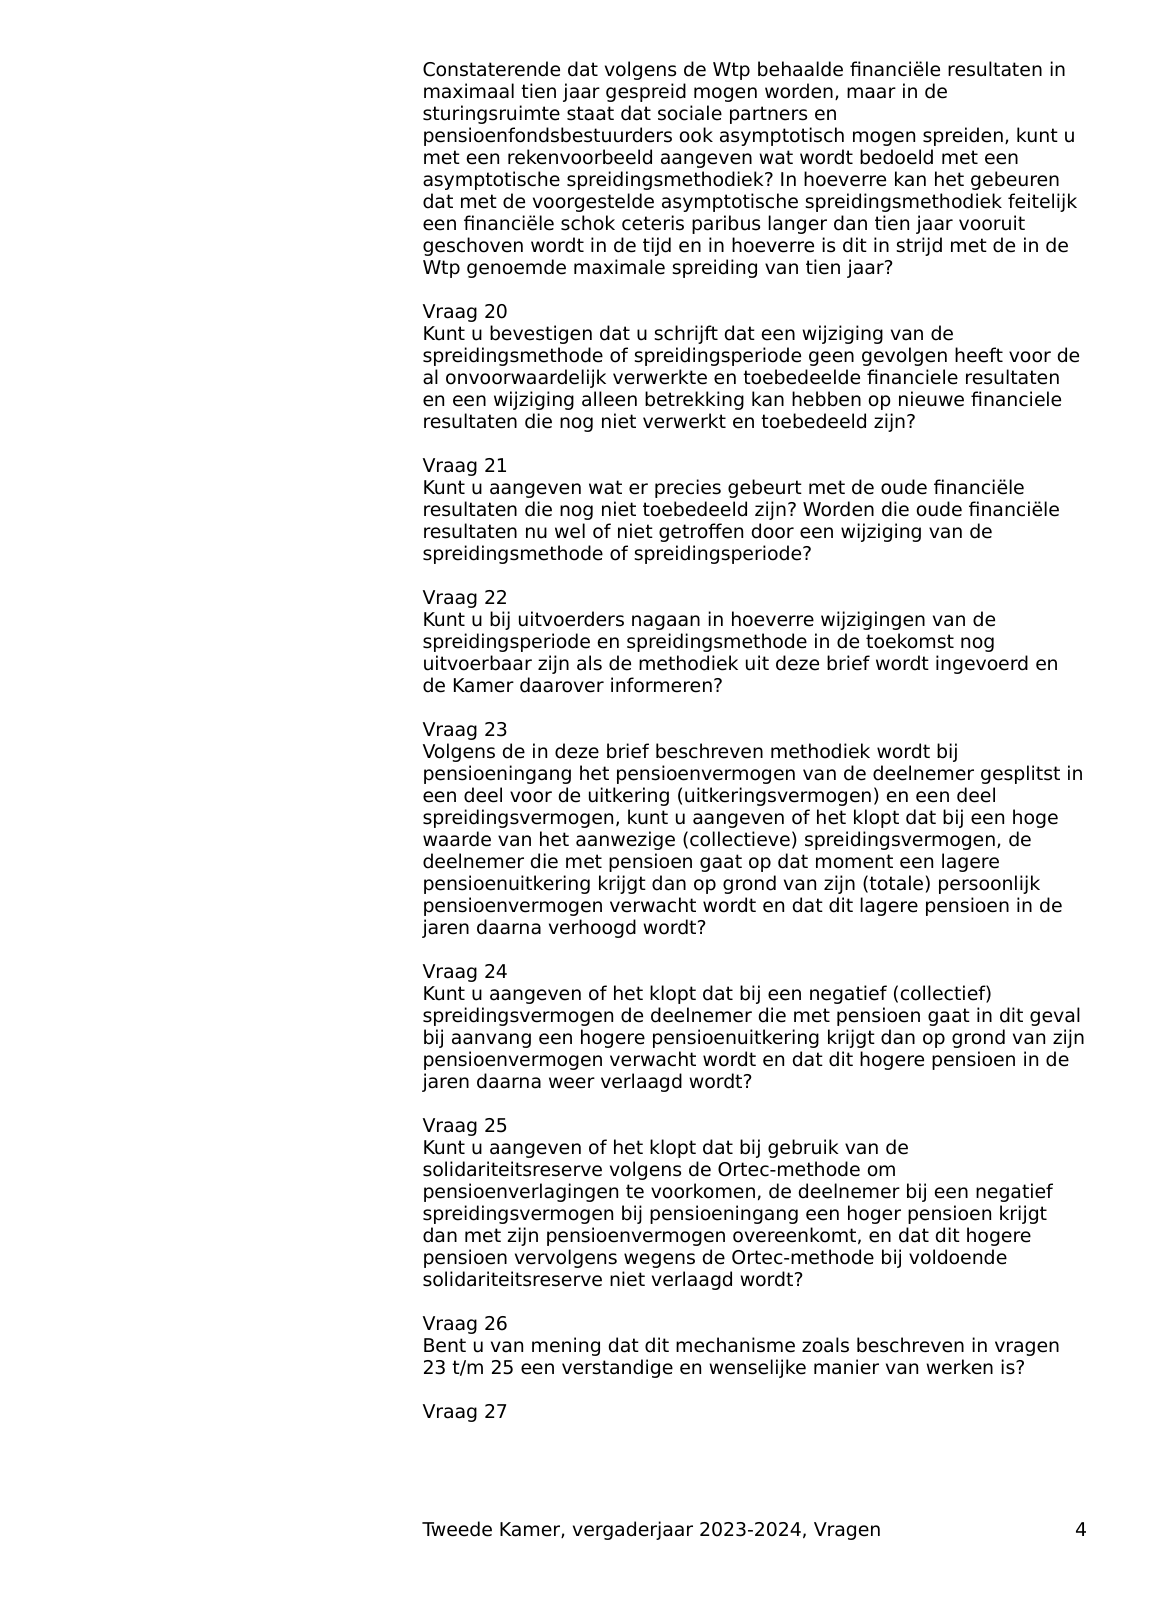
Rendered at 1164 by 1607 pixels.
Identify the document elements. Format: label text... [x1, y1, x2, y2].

text Vraag 22 [422, 587, 1087, 609]
text Kunt u aangeven of het klopt dat bij een negatief (collectief) spreidingsvermogen de deelnemer die met pensioen gaat in dit geval bij aanvang een hogere pensioenuitkering krijgt dan op grond van zijn pensioenvermogen verwacht wordt en dat dit hogere pensioen in de jaren daarna weer verlaagd wordt? [422, 983, 1087, 1093]
text Constaterende dat volgens de Wtp behaalde financiële resultaten in maximaal tien jaar gespreid mogen worden, maar in de sturingsruimte staat dat sociale partners en pensioenfondsbestuurders ook asymptotisch mogen spreiden, kunt u met een rekenvoorbeeld aangeven wat wordt bedoeld met een asymptotische spreidingsmethodiek? In hoeverre kan het gebeuren dat met de voorgestelde asymptotische spreidingsmethodiek feitelijk een financiële schok ceteris paribus langer dan tien jaar vooruit geschoven wordt in de tijd en in hoeverre is dit in strijd met de in de Wtp genoemde maximale spreiding van tien jaar? [422, 59, 1087, 279]
text Kunt u bij uitvoerders nagaan in hoeverre wijzigingen van de spreidingsperiode en spreidingsmethode in de toekomst nog uitvoerbaar zijn als de methodiek uit deze brief wordt ingevoerd en de Kamer daarover informeren? [422, 609, 1087, 697]
text Volgens de in deze brief beschreven methodiek wordt bij pensioeningang het pensioenvermogen van de deelnemer gesplitst in een deel voor de uitkering (uitkeringsvermogen) en een deel spreidingsvermogen, kunt u aangeven of het klopt dat bij een hoge waarde van het aanwezige (collectieve) spreidingsvermogen, de deelnemer die met pensioen gaat op dat moment een lagere pensioenuitkering krijgt dan op grond van zijn (totale) persoonlijk pensioenvermogen verwacht wordt en dat dit lagere pensioen in de jaren daarna verhoogd wordt? [422, 741, 1087, 939]
text Vraag 20 [422, 301, 1087, 323]
text Vraag 24 [422, 961, 1087, 983]
text Vraag 25 [422, 1115, 1087, 1137]
text Vraag 23 [422, 719, 1087, 741]
text Kunt u aangeven wat er precies gebeurt met de oude financiële resultaten die nog niet toebedeeld zijn? Worden die oude financiële resultaten nu wel of niet getroffen door een wijziging van de spreidingsmethode of spreidingsperiode? [422, 477, 1087, 565]
text Vraag 21 [422, 455, 1087, 477]
text Vraag 27 [422, 1401, 1087, 1423]
text Kunt u bevestigen dat u schrijft dat een wijziging van de spreidingsmethode of spreidingsperiode geen gevolgen heeft voor de al onvoorwaardelijk verwerkte en toebedeelde financiele resultaten en een wijziging alleen betrekking kan hebben op nieuwe financiele resultaten die nog niet verwerkt en toebedeeld zijn? [422, 323, 1087, 433]
text Bent u van mening dat dit mechanisme zoals beschreven in vragen 23 t/m 25 een verstandige en wenselijke manier van werken is? [422, 1335, 1087, 1379]
text Vraag 26 [422, 1313, 1087, 1335]
text Kunt u aangeven of het klopt dat bij gebruik van de solidariteitsreserve volgens de Ortec-methode om pensioenverlagingen te voorkomen, de deelnemer bij een negatief spreidingsvermogen bij pensioeningang een hoger pensioen krijgt dan met zijn pensioenvermogen overeenkomt, en dat dit hogere pensioen vervolgens wegens de Ortec-methode bij voldoende solidariteitsreserve niet verlaagd wordt? [422, 1137, 1087, 1291]
